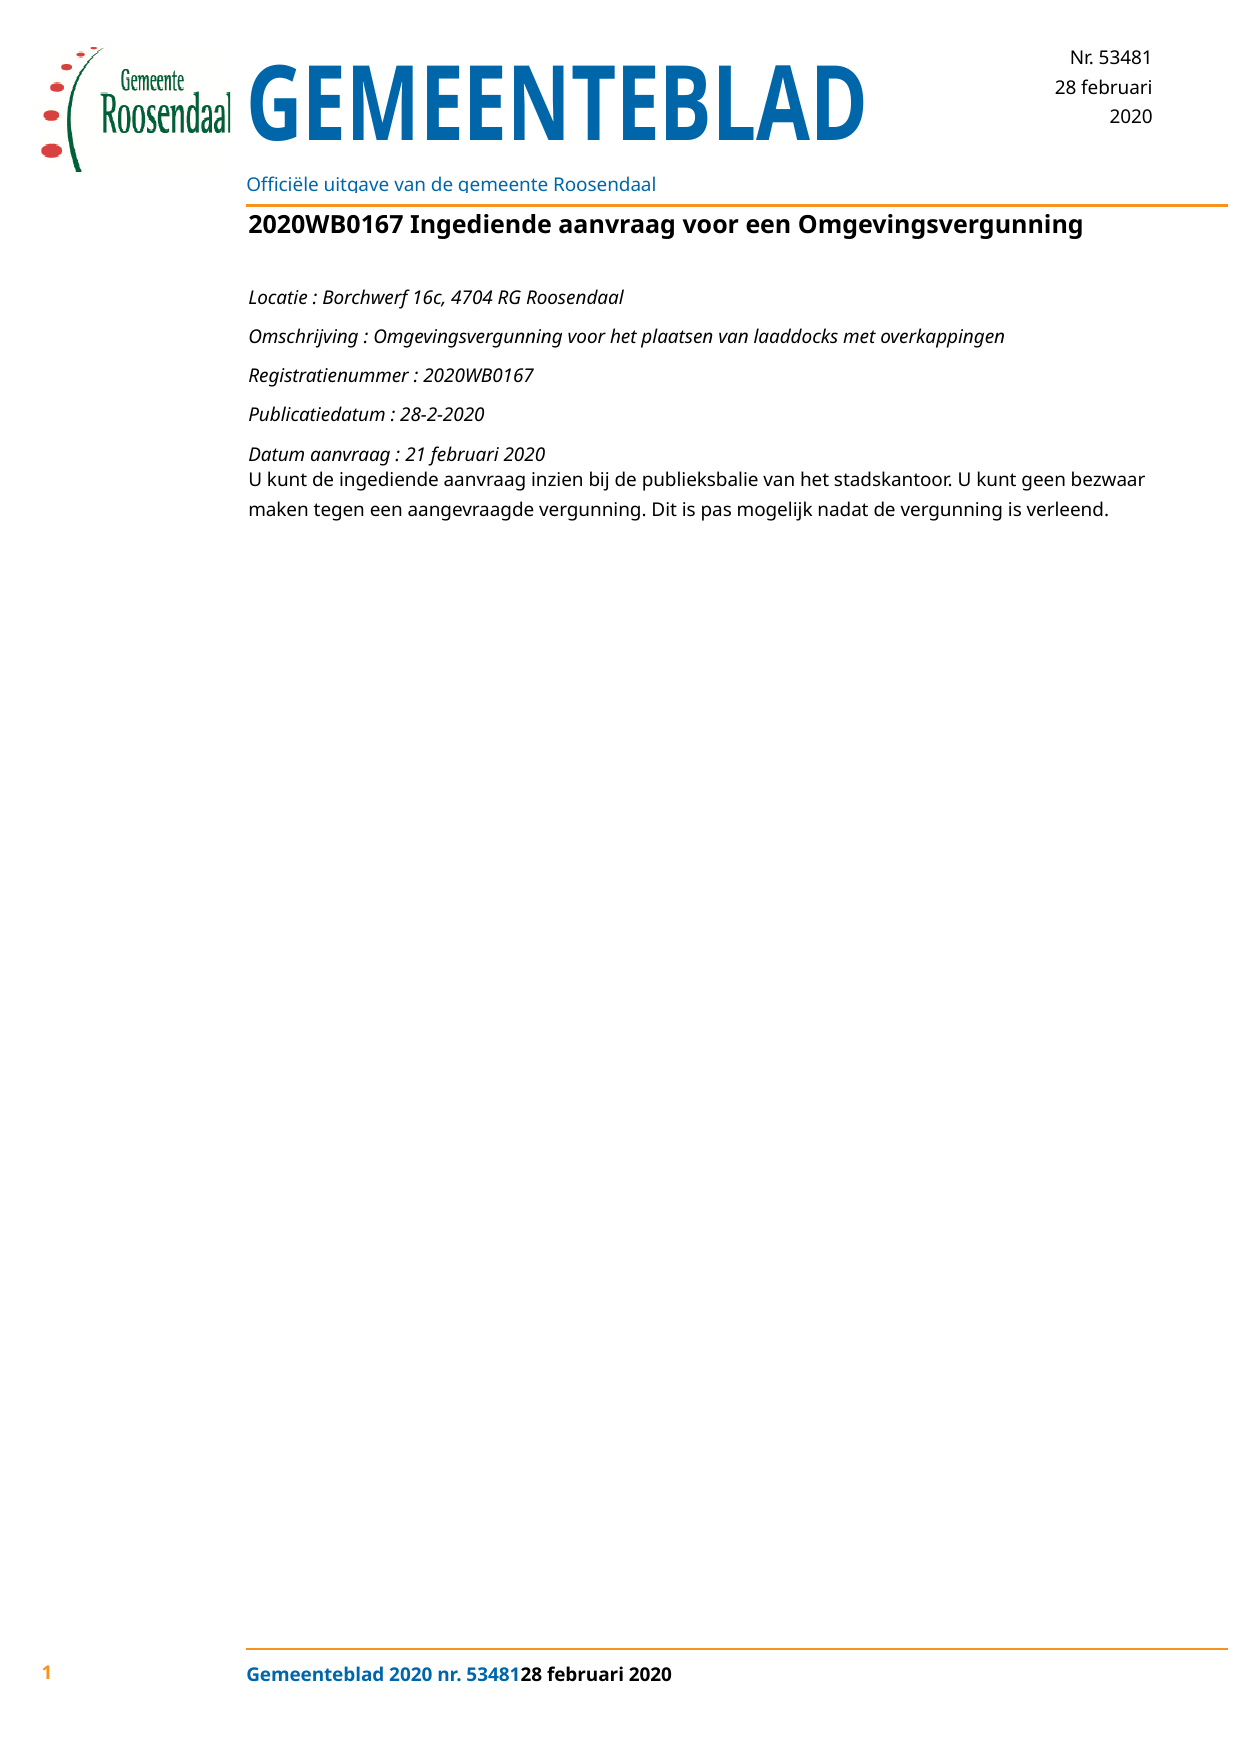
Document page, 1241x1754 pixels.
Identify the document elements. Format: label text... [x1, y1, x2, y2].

text U kunt de ingediende aanvraag inzien bij de publieksbalie van het stadskantoor. U kunt geen bezwaar maken tegen een aangevraagde vergunning. Dit is pas mogelijk nadat de vergunning is verleend. [248, 467, 1152, 522]
text Datum aanvraag : 21 februari 2020 [248, 441, 1152, 467]
text 2020WB0167 Ingediende aanvraag voor een Omgevingsvergunning [248, 207, 1152, 241]
text Registratienummer : 2020WB0167 [248, 362, 1152, 388]
picture [41, 47, 231, 172]
text Publicatiedatum : 28-2-2020 [248, 402, 1152, 427]
text Locatie : Borchwerf 16c, 4704 RG Roosendaal [248, 284, 1152, 309]
text Omschrijving : Omgevingsvergunning voor het plaatsen van laaddocks met overkappingen [248, 323, 1152, 349]
